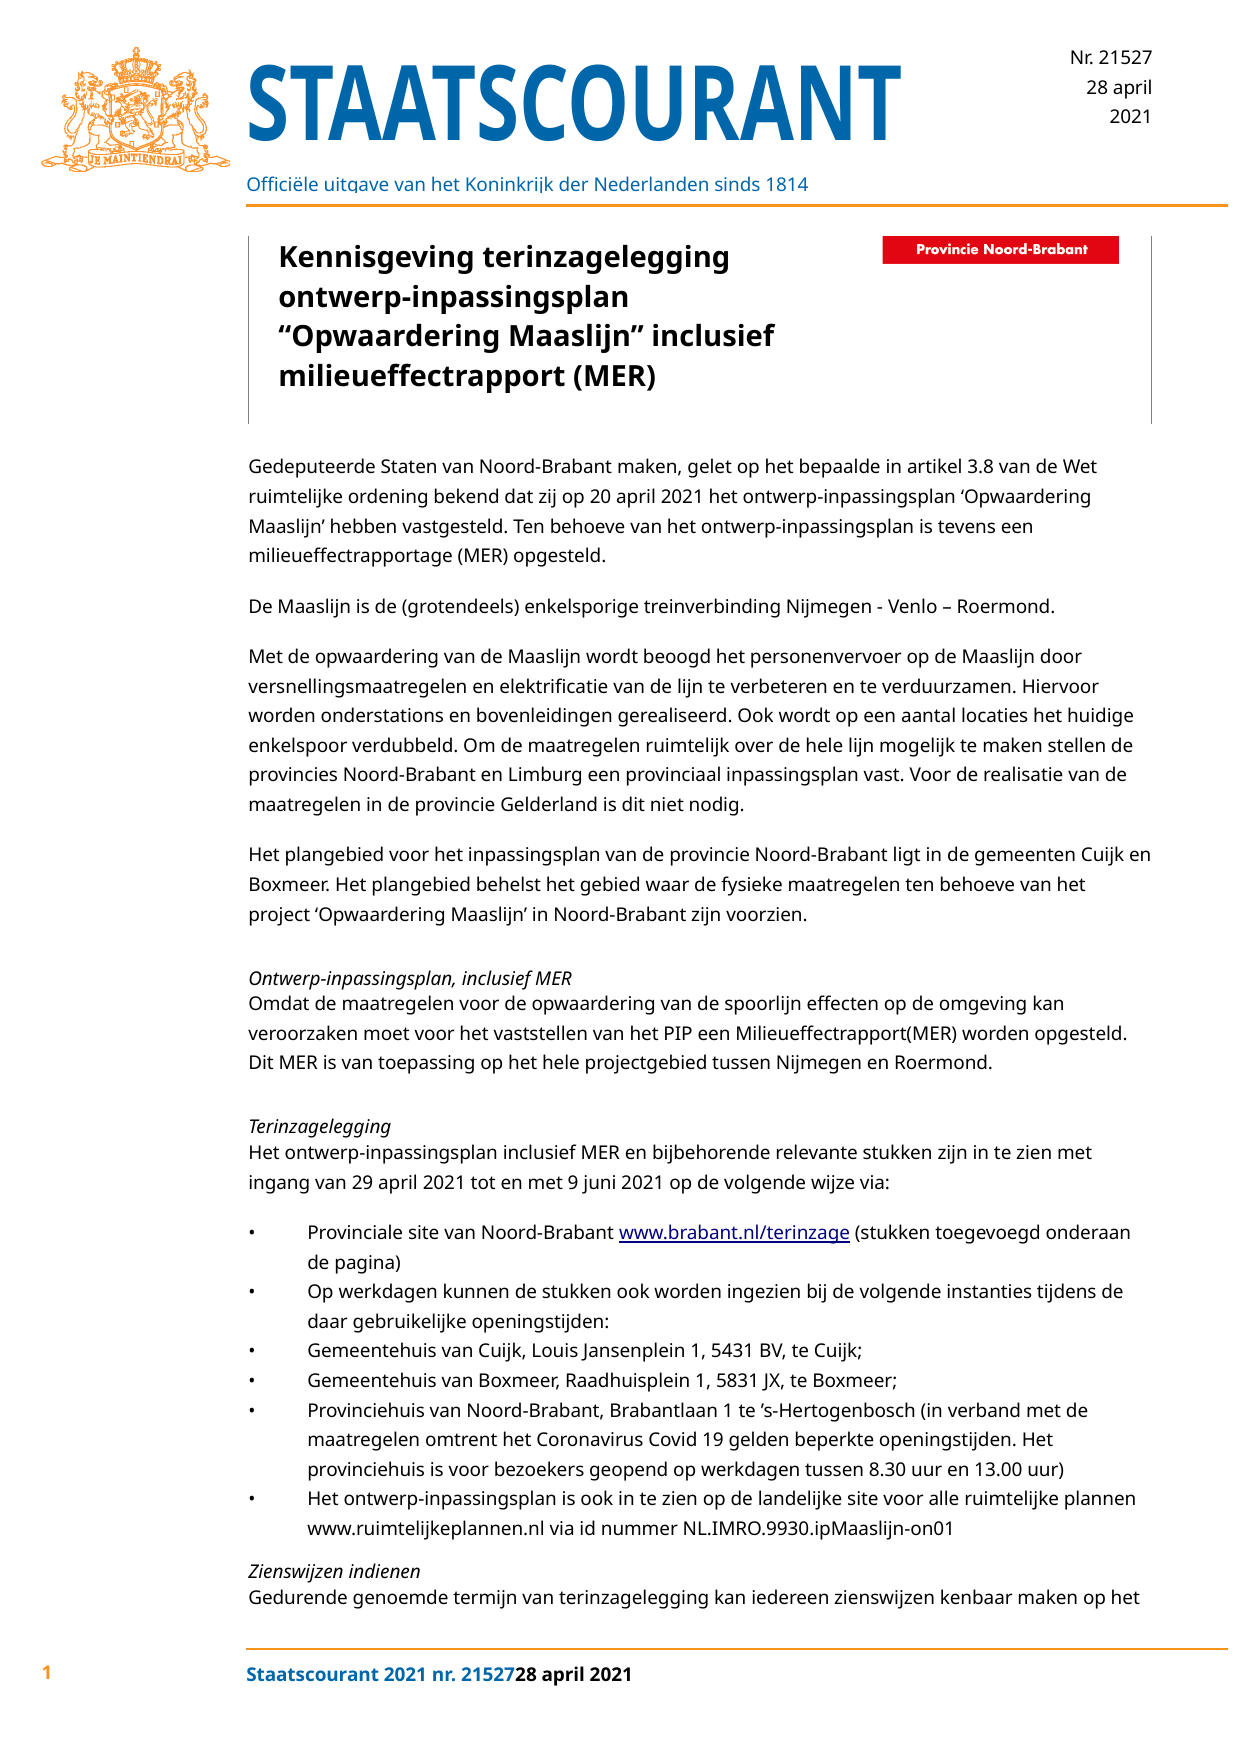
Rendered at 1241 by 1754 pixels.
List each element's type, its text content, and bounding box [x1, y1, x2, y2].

list Gemeentehuis van Cuijk, Louis Jansenplein 1, 5431 BV, te Cuijk; [248, 1338, 1152, 1363]
text Met de opwaardering van de Maaslijn wordt beoogd het personenvervoer op de Maaslijn door versnellingsmaatregelen en elektrificatie van de lijn te verbeteren en te verduurzamen. Hiervoor worden onderstations en bovenleidingen gerealiseerd. Ook wordt op een aantal locaties het huidige enkelspoor verdubbeld. Om de maatregelen ruimtelijk over de hele lijn mogelijk te maken stellen de provincies Noord-Brabant en Limburg een provinciaal inpassingsplan vast. Voor de realisatie van de maatregelen in de provincie Gelderland is dit niet nodig. [248, 643, 1152, 817]
table_header [1119, 236, 1151, 263]
picture [41, 47, 231, 172]
text Omdat de maatregelen voor de opwaardering van de spoorlijn effecten op de omgeving kan veroorzaken moet voor het vaststellen van het PIP een Milieueffectrapport(MER) worden opgesteld. Dit MER is van toepassing op het hele projectgebied tussen Nijmegen en Roermond. [248, 990, 1152, 1075]
list Op werkdagen kunnen de stukken ook worden ingezien bij de volgende instanties tijdens de daar gebruikelijke openingstijden: [248, 1278, 1152, 1334]
list Provinciale site van Noord-Brabant www.brabant.nl/terinzage (stukken toegevoegd onderaan de pagina) [248, 1219, 1152, 1274]
table_header [850, 264, 1151, 424]
text De Maaslijn is de (grotendeels) enkelsporige treinverbinding Nijmegen - Venlo – Roermond. [248, 593, 1152, 618]
list Gemeentehuis van Boxmeer, Raadhuisplein 1, 5831 JX, te Boxmeer; [248, 1367, 1152, 1393]
text Zienswijzen indienen [248, 1558, 1152, 1584]
picture [882, 236, 1119, 264]
text Terinzagelegging [248, 1113, 1152, 1139]
table_header Kennisgeving terinzagelegging ontwerp-inpassingsplan “Opwaardering Maaslijn” inclusief milieueffectrapport (MER) [249, 236, 850, 424]
text Het ontwerp-inpassingsplan inclusief MER en bijbehorende relevante stukken zijn in te zien met ingang van 29 april 2021 tot en met 9 juni 2021 op de volgende wijze via: [248, 1139, 1152, 1194]
text Het plangebied voor het inpassingsplan van de provincie Noord-Brabant ligt in de gemeenten Cuijk en Boxmeer. Het plangebied behelst het gebied waar de fysieke maatregelen ten behoeve van het project ‘Opwaardering Maaslijn’ in Noord-Brabant zijn voorzien. [248, 842, 1152, 926]
text Ontwerp-inpassingsplan, inclusief MER [248, 965, 1152, 990]
text Gedeputeerde Staten van Noord-Brabant maken, gelet op het bepaalde in artikel 3.8 van de Wet ruimtelijke ordening bekend dat zij op 20 april 2021 het ontwerp-inpassingsplan ‘Opwaardering Maaslijn’ hebben vastgesteld. Ten behoeve van het ontwerp-inpassingsplan is tevens een milieueffectrapportage (MER) opgesteld. [248, 454, 1152, 568]
table_header [850, 236, 882, 263]
text Gedurende genoemde termijn van terinzagelegging kan iedereen zienswijzen kenbaar maken op het [248, 1584, 1152, 1610]
list Provinciehuis van Noord-Brabant, Brabantlaan 1 te ’s-Hertogenbosch (in verband met de maatregelen omtrent het Coronavirus Covid 19 gelden beperkte openingstijden. Het provinciehuis is voor bezoekers geopend op werkdagen tussen 8.30 uur en 13.00 uur) [248, 1397, 1152, 1482]
list Het ontwerp-inpassingsplan is ook in te zien op de landelijke site voor alle ruimtelijke plannen www.ruimtelijkeplannen.nl via id nummer NL.IMRO.9930.ipMaaslijn-on01 [248, 1486, 1152, 1541]
